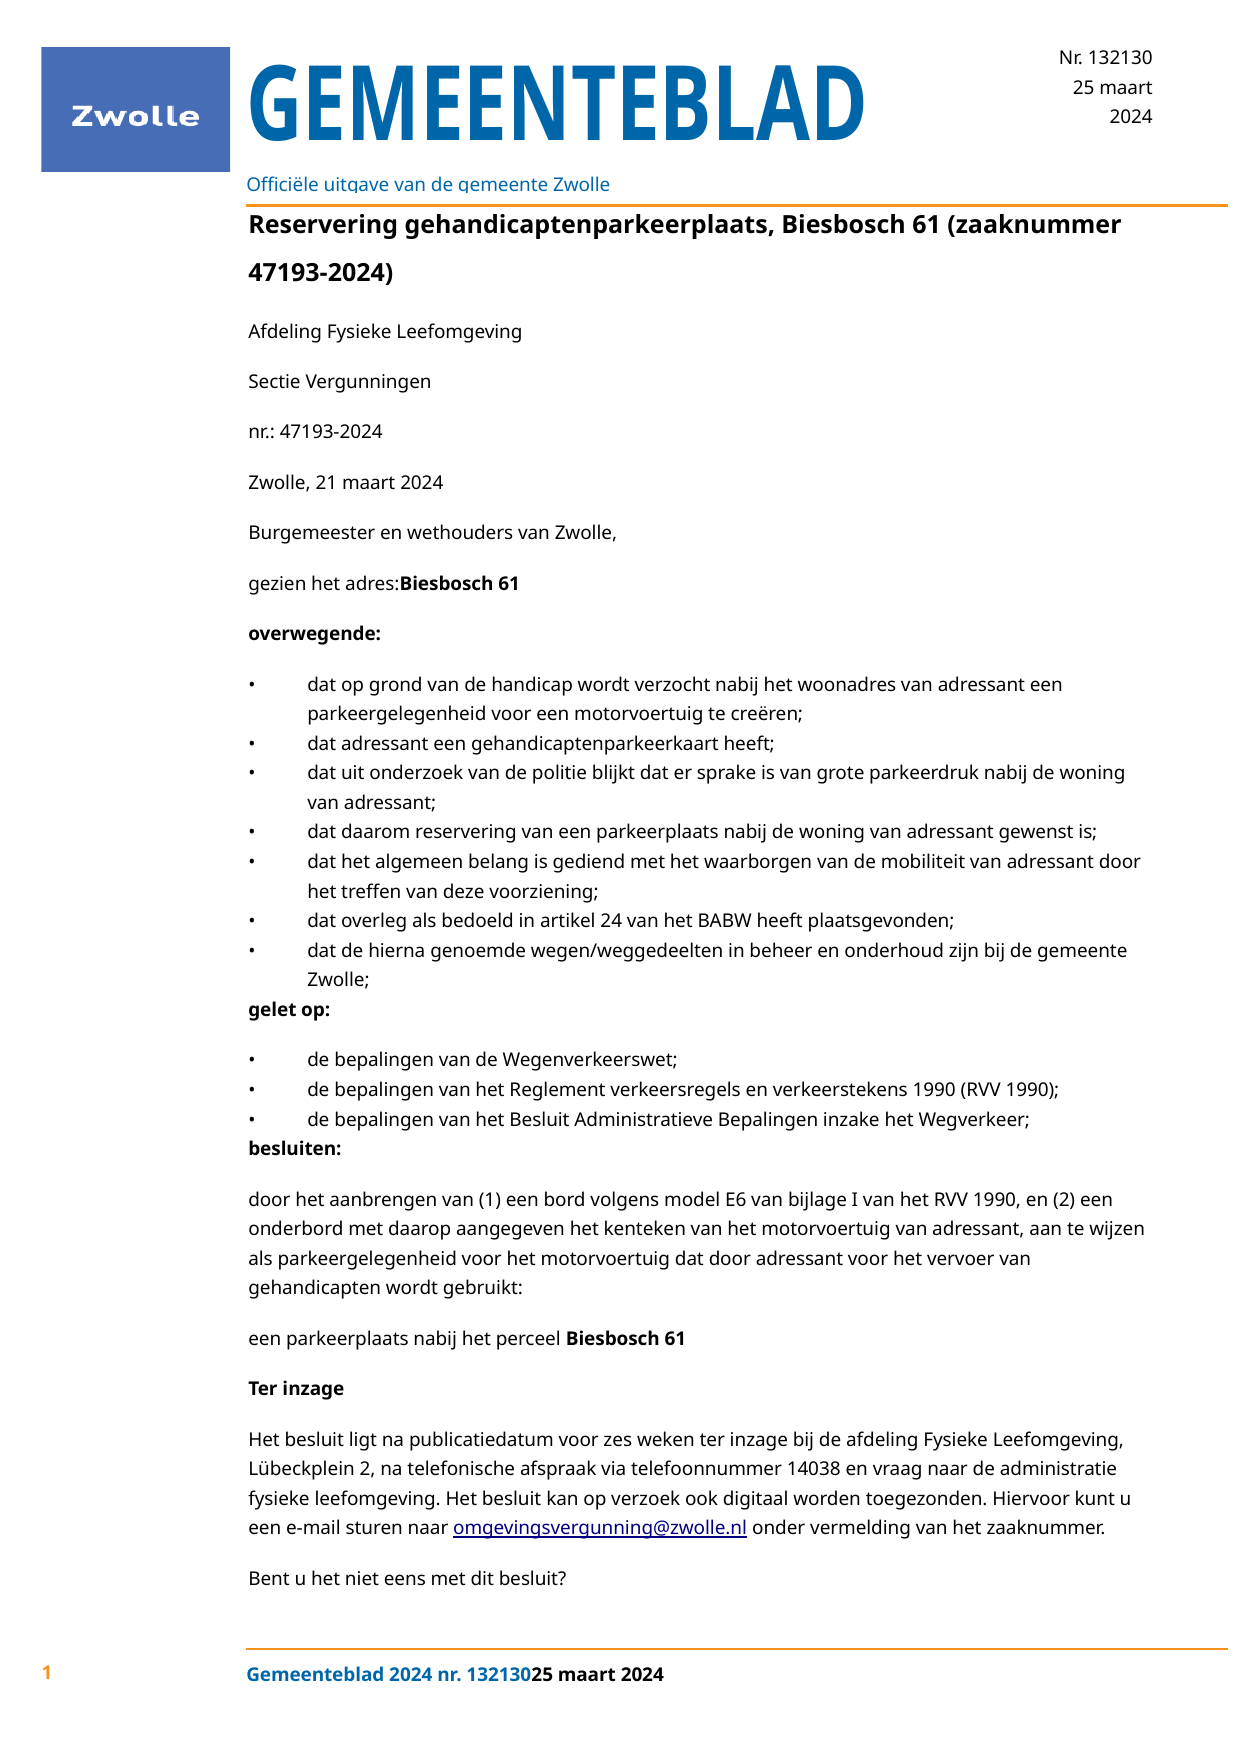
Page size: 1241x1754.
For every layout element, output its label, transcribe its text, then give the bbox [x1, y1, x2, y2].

text nr.: 47193-2024 [248, 419, 1152, 444]
text gezien het adres:Biesbosch 61 [248, 570, 1152, 596]
text door het aanbrengen van (1) een bord volgens model E6 van bijlage I van het RVV 1990, en (2) een onderbord met daarop aangegeven het kenteken van het motorvoertuig van adressant, aan te wijzen als parkeergelegenheid voor het motorvoertuig dat door adressant voor het vervoer van gehandicapten wordt gebruikt: [248, 1186, 1152, 1300]
list dat het algemeen belang is gediend met het waarborgen van de mobiliteit van adressant door het treffen van deze voorziening; [248, 848, 1152, 904]
text een parkeerplaats nabij het perceel Biesbosch 61 [248, 1325, 1152, 1351]
list dat daarom reservering van een parkeerplaats nabij de woning van adressant gewenst is; [248, 819, 1152, 844]
text besluiten: [248, 1135, 1152, 1161]
text overwegende: [248, 620, 1152, 646]
text Bent u het niet eens met dit besluit? [248, 1565, 1152, 1591]
list dat de hierna genoemde wegen/weggedeelten in beheer en onderhoud zijn bij de gemeente Zwolle; [248, 937, 1152, 992]
text Sectie Vergunningen [248, 368, 1152, 394]
text Zwolle, 21 maart 2024 [248, 469, 1152, 495]
picture [41, 47, 231, 172]
list dat op grond van de handicap wordt verzocht nabij het woonadres van adressant een parkeergelegenheid voor een motorvoertuig te creëren; [248, 671, 1152, 726]
list de bepalingen van het Besluit Administratieve Bepalingen inzake het Wegverkeer; [248, 1106, 1152, 1132]
list de bepalingen van de Wegenverkeerswet; [248, 1047, 1152, 1072]
list dat overleg als bedoeld in artikel 24 van het BABW heeft plaatsgevonden; [248, 907, 1152, 933]
list de bepalingen van het Reglement verkeersregels en verkeerstekens 1990 (RVV 1990); [248, 1076, 1152, 1102]
text Afdeling Fysieke Leefomgeving [248, 318, 1152, 344]
text Reservering gehandicaptenparkeerplaats, Biesbosch 61 (zaaknummer 47193-2024) [248, 207, 1152, 288]
text gelet op: [248, 996, 1152, 1022]
text Het besluit ligt na publicatiedatum voor zes weken ter inzage bij de afdeling Fysieke Leefomgeving, Lübeckplein 2, na telefonische afspraak via telefoonnummer 14038 en vraag naar de administratie fysieke leefomgeving. Het besluit kan op verzoek ook digitaal worden toegezonden. Hiervoor kunt u een e-mail sturen naar omgevingsvergunning@zwolle.nl onder vermelding van het zaaknummer. [248, 1426, 1152, 1540]
list dat adressant een gehandicaptenparkeerkaart heeft; [248, 730, 1152, 756]
text Ter inzage [248, 1375, 1152, 1401]
list dat uit onderzoek van de politie blijkt dat er sprake is van grote parkeerdruk nabij de woning van adressant; [248, 759, 1152, 815]
text Burgemeester en wethouders van Zwolle, [248, 519, 1152, 545]
